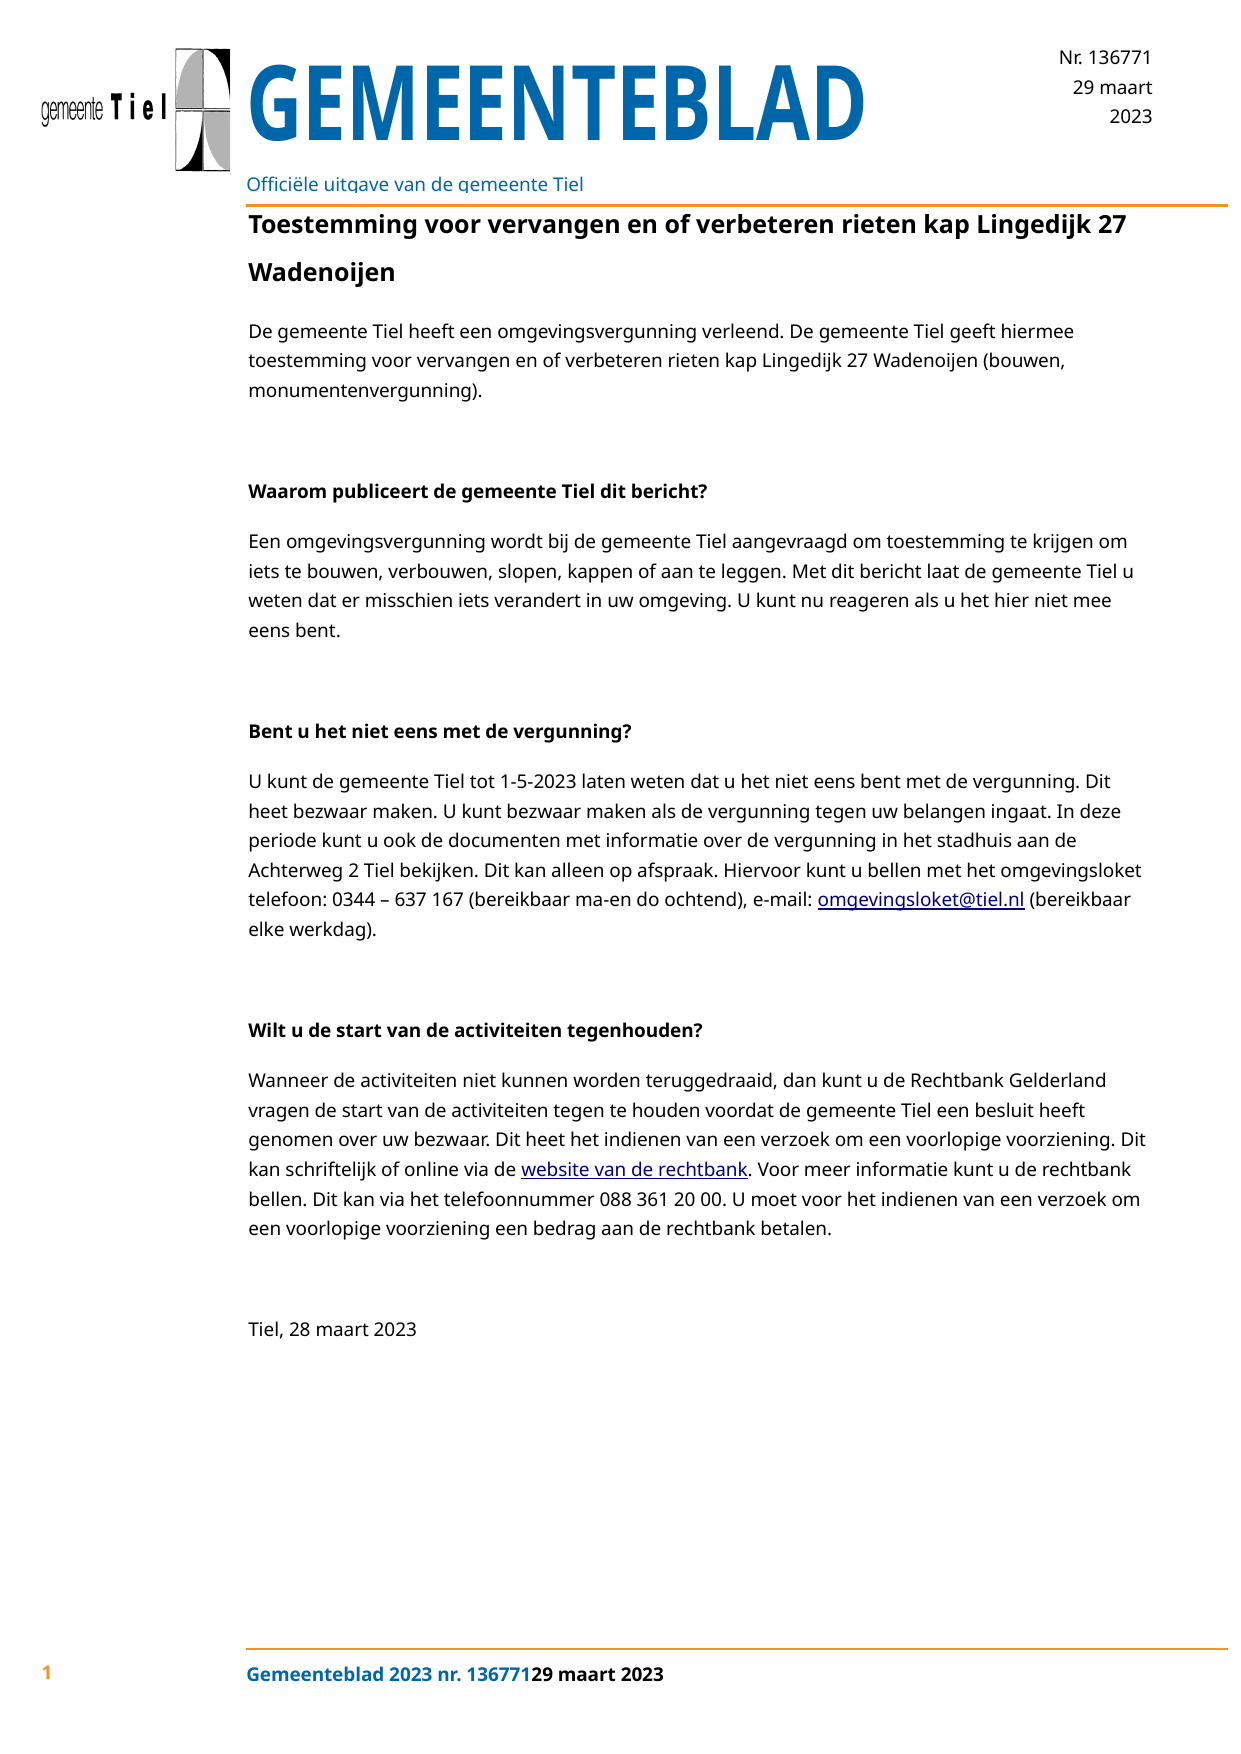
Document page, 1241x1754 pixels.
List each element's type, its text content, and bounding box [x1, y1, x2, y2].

text Wanneer de activiteiten niet kunnen worden teruggedraaid, dan kunt u de Rechtbank Gelderland vragen de start van de activiteiten tegen te houden voordat de gemeente Tiel een besluit heeft genomen over uw bezwaar. Dit heet het indienen van een verzoek om een voorlopige voorziening. Dit kan schriftelijk of online via de website van de rechtbank. Voor meer informatie kunt u de rechtbank bellen. Dit kan via het telefoonnummer 088 361 20 00. U moet voor het indienen van een verzoek om een voorlopige voorziening een bedrag aan de rechtbank betalen. [248, 1067, 1152, 1241]
text De gemeente Tiel heeft een omgevingsvergunning verleend. De gemeente Tiel geeft hiermee toestemming voor vervangen en of verbeteren rieten kap Lingedijk 27 Wadenoijen (bouwen, monumentenvergunning). [248, 318, 1152, 403]
picture [41, 47, 231, 172]
text Toestemming voor vervangen en of verbeteren rieten kap Lingedijk 27 Wadenoijen [248, 207, 1152, 288]
text U kunt de gemeente Tiel tot 1-5-2023 laten weten dat u het niet eens bent met de vergunning. Dit heet bezwaar maken. U kunt bezwaar maken als de vergunning tegen uw belangen ingaat. In deze periode kunt u ook de documenten met informatie over de vergunning in het stadhuis aan de Achterweg 2 Tiel bekijken. Dit kan alleen op afspraak. Hiervoor kunt u bellen met het omgevingsloket telefoon: 0344 – 637 167 (bereikbaar ma-en do ochtend), e-mail: omgevingsloket@tiel.nl (bereikbaar elke werkdag). [248, 768, 1152, 942]
text Bent u het niet eens met de vergunning? [248, 718, 1152, 744]
text Waarom publiceert de gemeente Tiel dit bericht? [248, 478, 1152, 504]
text Wilt u de start van de activiteiten tegenhouden? [248, 1017, 1152, 1043]
text Een omgevingsvergunning wordt bij de gemeente Tiel aangevraagd om toestemming te krijgen om iets te bouwen, verbouwen, slopen, kappen of aan te leggen. Met dit bericht laat de gemeente Tiel u weten dat er misschien iets verandert in uw omgeving. U kunt nu reageren als u het hier niet mee eens bent. [248, 528, 1152, 643]
text Tiel, 28 maart 2023 [248, 1316, 1152, 1342]
